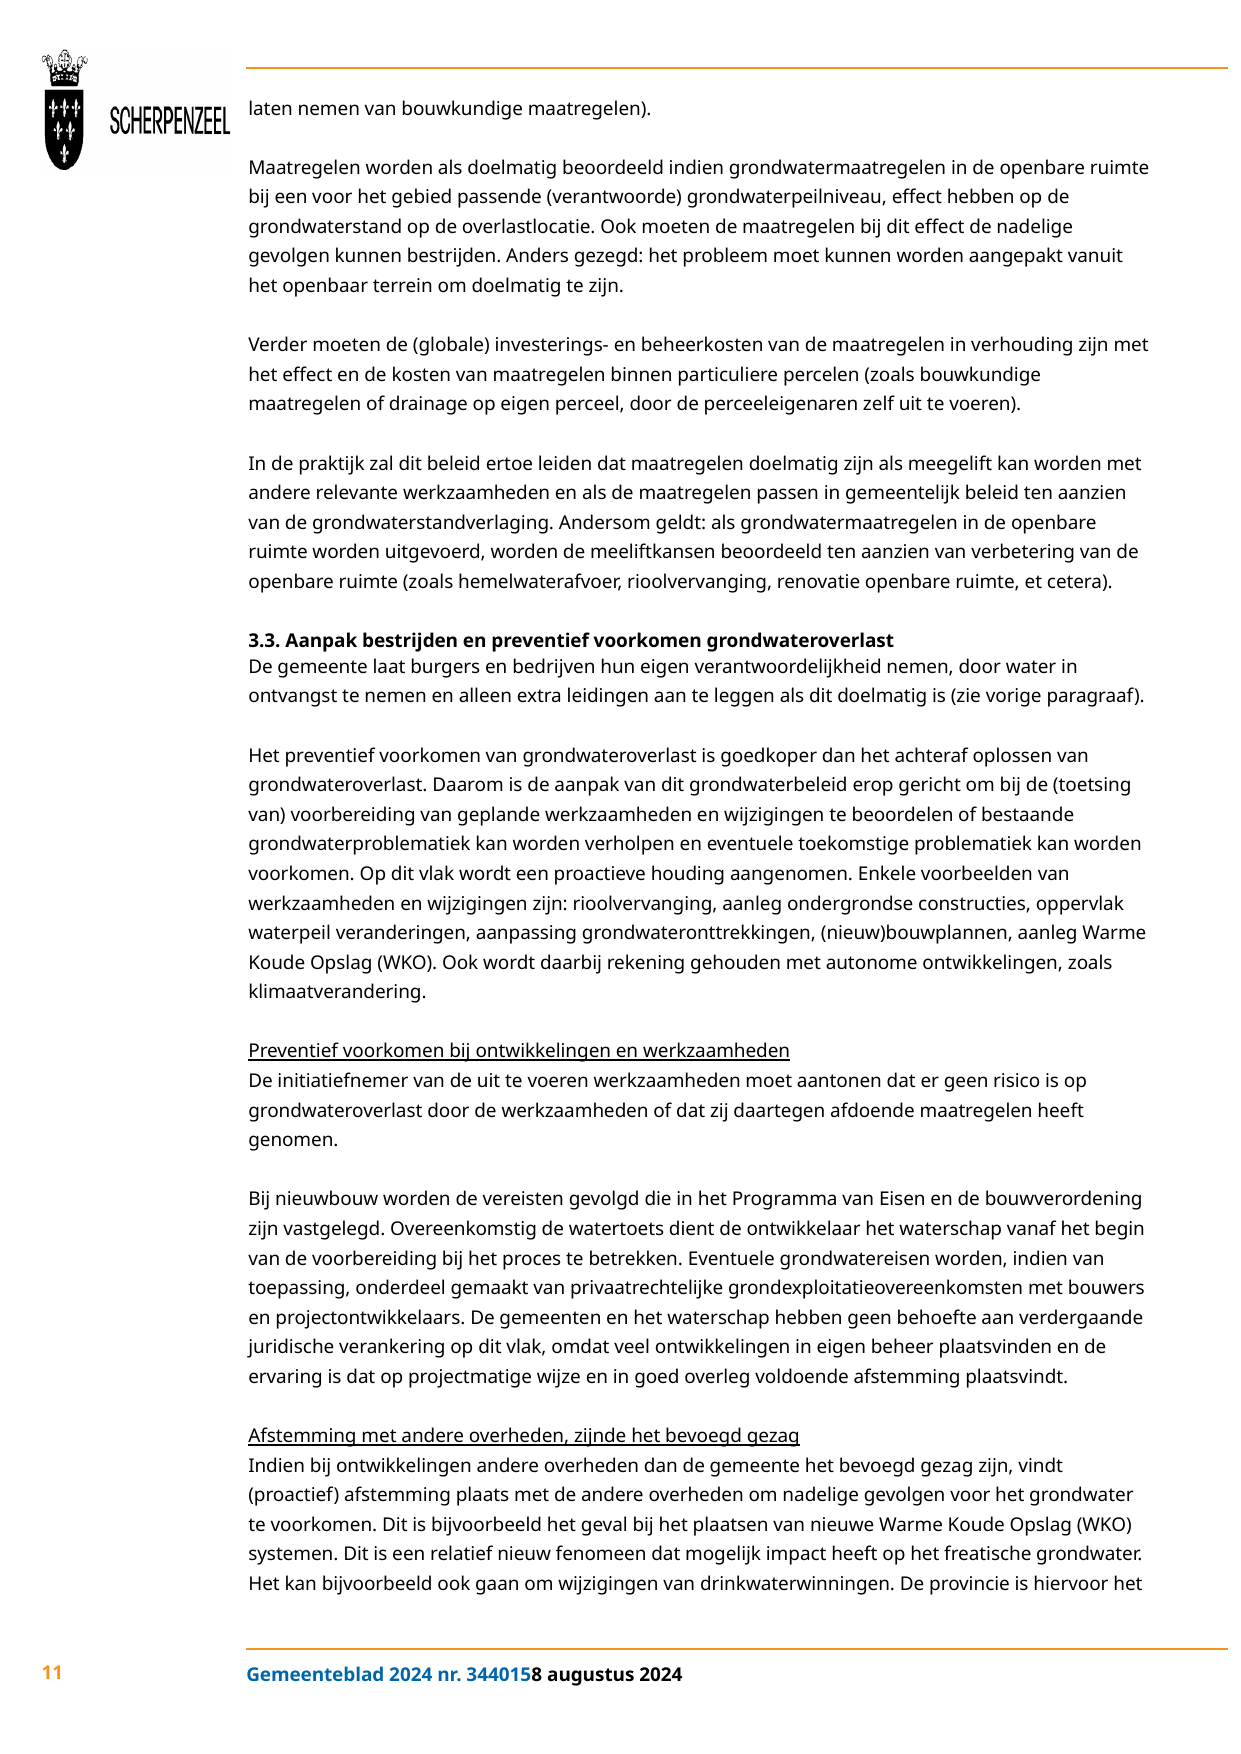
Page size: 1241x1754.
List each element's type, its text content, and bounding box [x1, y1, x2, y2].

text laten nemen van bouwkundige maatregelen). [248, 95, 1152, 121]
text Bij nieuwbouw worden de vereisten gevolgd die in het Programma van Eisen en de bouwverordening zijn vastgelegd. Overeenkomstig de watertoets dient de ontwikkelaar het waterschap vanaf het begin van de voorbereiding bij het proces te betrekken. Eventuele grondwatereisen worden, indien van toepassing, onderdeel gemaakt van privaatrechtelijke grondexploitatieovereenkomsten met bouwers en projectontwikkelaars. De gemeenten en het waterschap hebben geen behoefte aan verdergaande juridische verankering op dit vlak, omdat veel ontwikkelingen in eigen beheer plaatsvinden en de ervaring is dat op projectmatige wijze en in goed overleg voldoende afstemming plaatsvindt. [248, 1186, 1152, 1389]
text Indien bij ontwikkelingen andere overheden dan de gemeente het bevoegd gezag zijn, vindt (proactief) afstemming plaats met de andere overheden om nadelige gevolgen voor het grondwater te voorkomen. Dit is bijvoorbeeld het geval bij het plaatsen van nieuwe Warme Koude Opslag (WKO) systemen. Dit is een relatief nieuw fenomeen dat mogelijk impact heeft op het freatische grondwater. Het kan bijvoorbeeld ook gaan om wijzigingen van drinkwaterwinningen. De provincie is hiervoor het [248, 1452, 1152, 1596]
text Het preventief voorkomen van grondwateroverlast is goedkoper dan het achteraf oplossen van grondwateroverlast. Daarom is de aanpak van dit grondwaterbeleid erop gericht om bij de (toetsing van) voorbereiding van geplande werkzaamheden en wijzigingen te beoordelen of bestaande grondwaterproblematiek kan worden verholpen en eventuele toekomstige problematiek kan worden voorkomen. Op dit vlak wordt een proactieve houding aangenomen. Enkele voorbeelden van werkzaamheden en wijzigingen zijn: rioolvervanging, aanleg ondergrondse constructies, oppervlak waterpeil veranderingen, aanpassing grondwateronttrekkingen, (nieuw)bouwplannen, aanleg Warme Koude Opslag (WKO). Ook wordt daarbij rekening gehouden met autonome ontwikkelingen, zoals klimaatverandering. [248, 742, 1152, 1004]
text In de praktijk zal dit beleid ertoe leiden dat maatregelen doelmatig zijn als meegelift kan worden met andere relevante werkzaamheden en als de maatregelen passen in gemeentelijk beleid ten aanzien van de grondwaterstandverlaging. Andersom geldt: als grondwatermaatregelen in de openbare ruimte worden uitgevoerd, worden de meeliftkansen beoordeeld ten aanzien van verbetering van de openbare ruimte (zoals hemelwaterafvoer, rioolvervanging, renovatie openbare ruimte, et cetera). [248, 450, 1152, 594]
text Preventief voorkomen bij ontwikkelingen en werkzaamheden [248, 1038, 1152, 1063]
text 3.3. Aanpak bestrijden en preventief voorkomen grondwateroverlast [248, 627, 1152, 653]
text Afstemming met andere overheden, zijnde het bevoegd gezag [248, 1422, 1152, 1448]
text Verder moeten de (globale) investerings- en beheerkosten van de maatregelen in verhouding zijn met het effect en de kosten van maatregelen binnen particuliere percelen (zoals bouwkundige maatregelen of drainage op eigen perceel, door de perceeleigenaren zelf uit te voeren). [248, 331, 1152, 416]
text Maatregelen worden als doelmatig beoordeeld indien grondwatermaatregelen in de openbare ruimte bij een voor het gebied passende (verantwoorde) grondwaterpeilniveau, effect hebben op de grondwaterstand op de overlastlocatie. Ook moeten de maatregelen bij dit effect de nadelige gevolgen kunnen bestrijden. Anders gezegd: het probleem moet kunnen worden aangepakt vanuit het openbaar terrein om doelmatig te zijn. [248, 154, 1152, 298]
text De gemeente laat burgers en bedrijven hun eigen verantwoordelijkheid nemen, door water in ontvangst te nemen en alleen extra leidingen aan te leggen als dit doelmatig is (zie vorige paragraaf). [248, 653, 1152, 708]
picture [41, 47, 231, 172]
text De initiatiefnemer van de uit te voeren werkzaamheden moet aantonen dat er geen risico is op grondwateroverlast door de werkzaamheden of dat zij daartegen afdoende maatregelen heeft genomen. [248, 1067, 1152, 1152]
